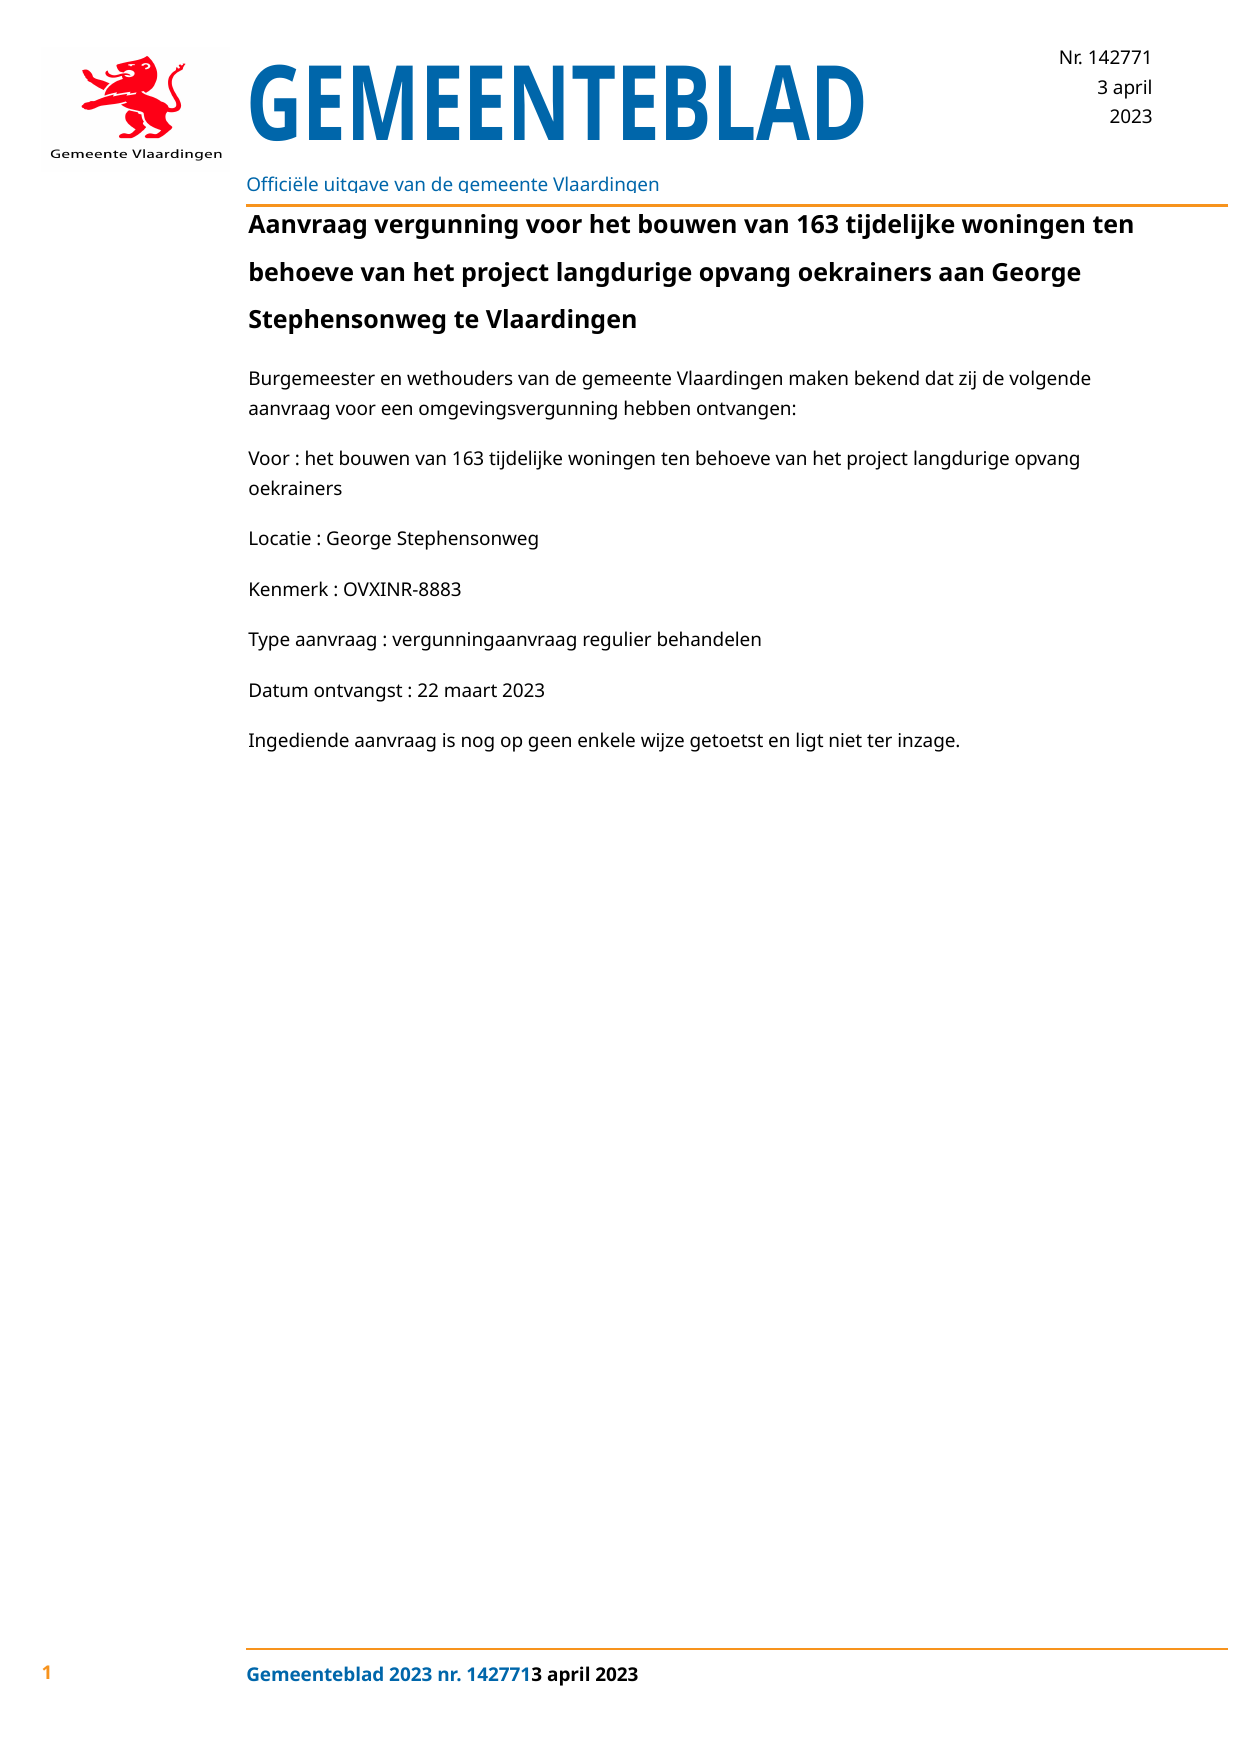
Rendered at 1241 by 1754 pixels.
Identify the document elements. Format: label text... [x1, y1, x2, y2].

text Voor : het bouwen van 163 tijdelijke woningen ten behoeve van het project langdurige opvang oekrainers [248, 446, 1152, 501]
text Datum ontvangst : 22 maart 2023 [248, 677, 1152, 702]
text Kenmerk : OVXINR-8883 [248, 576, 1152, 602]
text Burgemeester en wethouders van de gemeente Vlaardingen maken bekend dat zij de volgende aanvraag voor een omgevingsvergunning hebben ontvangen: [248, 366, 1152, 421]
text Ingediende aanvraag is nog op geen enkele wijze getoetst en ligt niet ter inzage. [248, 727, 1152, 753]
text Type aanvraag : vergunningaanvraag regulier behandelen [248, 626, 1152, 652]
text Locatie : George Stephensonweg [248, 526, 1152, 551]
picture [41, 47, 231, 172]
text Aanvraag vergunning voor het bouwen van 163 tijdelijke woningen ten behoeve van het project langdurige opvang oekrainers aan George Stephensonweg te Vlaardingen [248, 207, 1152, 336]
